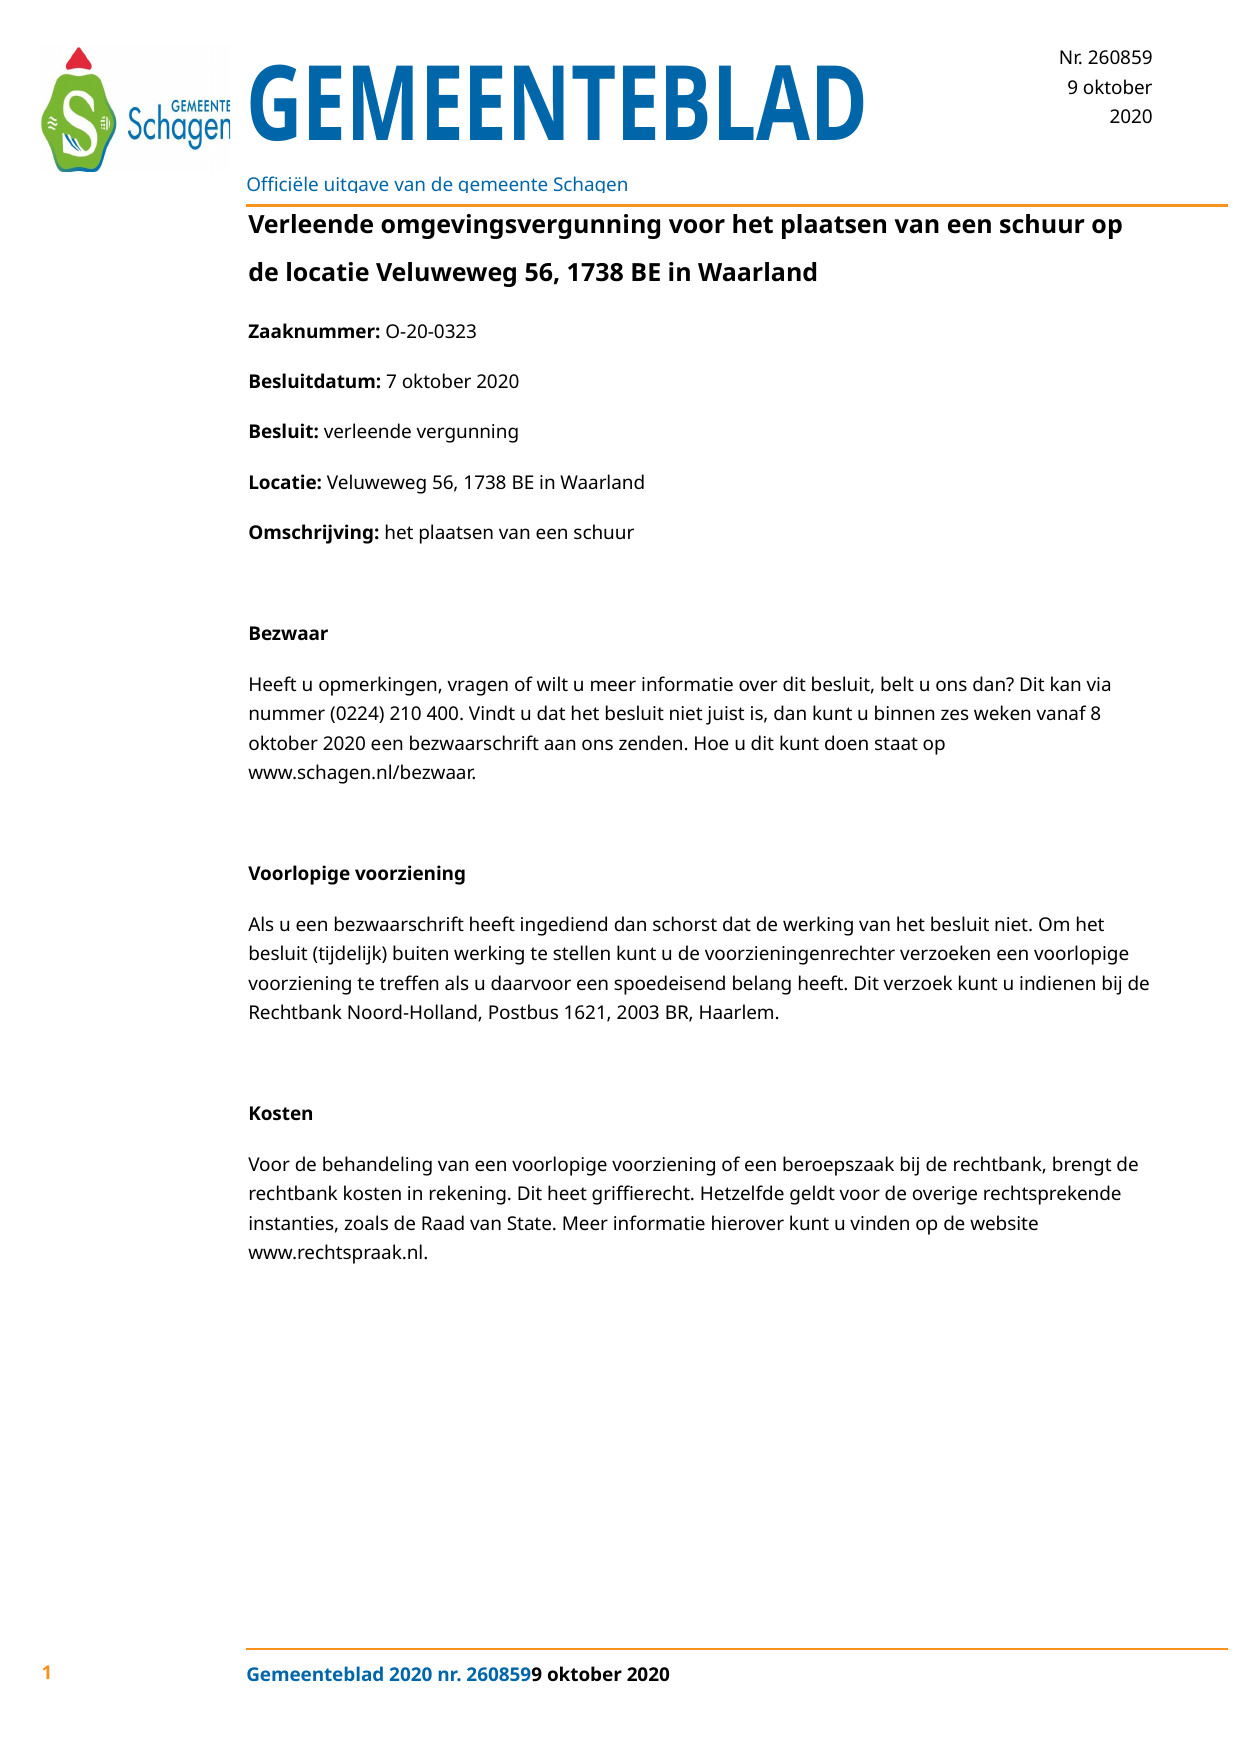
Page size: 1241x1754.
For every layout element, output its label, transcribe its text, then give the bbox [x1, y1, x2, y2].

text Locatie: Veluweweg 56, 1738 BE in Waarland [248, 469, 1152, 495]
text Besluit: verleende vergunning [248, 419, 1152, 444]
text Als u een bezwaarschrift heeft ingediend dan schorst dat de werking van het besluit niet. Om het besluit (tijdelijk) buiten werking te stellen kunt u de voorzieningenrechter verzoeken een voorlopige voorziening te treffen als u daarvoor een spoedeisend belang heeft. Dit verzoek kunt u indienen bij de Rechtbank Noord-Holland, Postbus 1621, 2003 BR, Haarlem. [248, 911, 1152, 1025]
text Heeft u opmerkingen, vragen of wilt u meer informatie over dit besluit, belt u ons dan? Dit kan via nummer (0224) 210 400. Vindt u dat het besluit niet juist is, dan kunt u binnen zes weken vanaf 8 oktober 2020 een bezwaarschrift aan ons zenden. Hoe u dit kunt doen staat op www.schagen.nl/bezwaar. [248, 671, 1152, 785]
text Kosten [248, 1100, 1152, 1126]
picture [41, 47, 231, 172]
text Voorlopige voorziening [248, 860, 1152, 886]
text Verleende omgevingsvergunning voor het plaatsen van een schuur op de locatie Veluweweg 56, 1738 BE in Waarland [248, 207, 1152, 288]
text Omschrijving: het plaatsen van een schuur [248, 519, 1152, 545]
text Besluitdatum: 7 oktober 2020 [248, 368, 1152, 394]
text Bezwaar [248, 620, 1152, 646]
text Voor de behandeling van een voorlopige voorziening of een beroepszaak bij de rechtbank, brengt de rechtbank kosten in rekening. Dit heet griffierecht. Hetzelfde geldt voor de overige rechtsprekende instanties, zoals de Raad van State. Meer informatie hierover kunt u vinden op de website www.rechtspraak.nl. [248, 1151, 1152, 1265]
text Zaaknummer: O-20-0323 [248, 318, 1152, 344]
